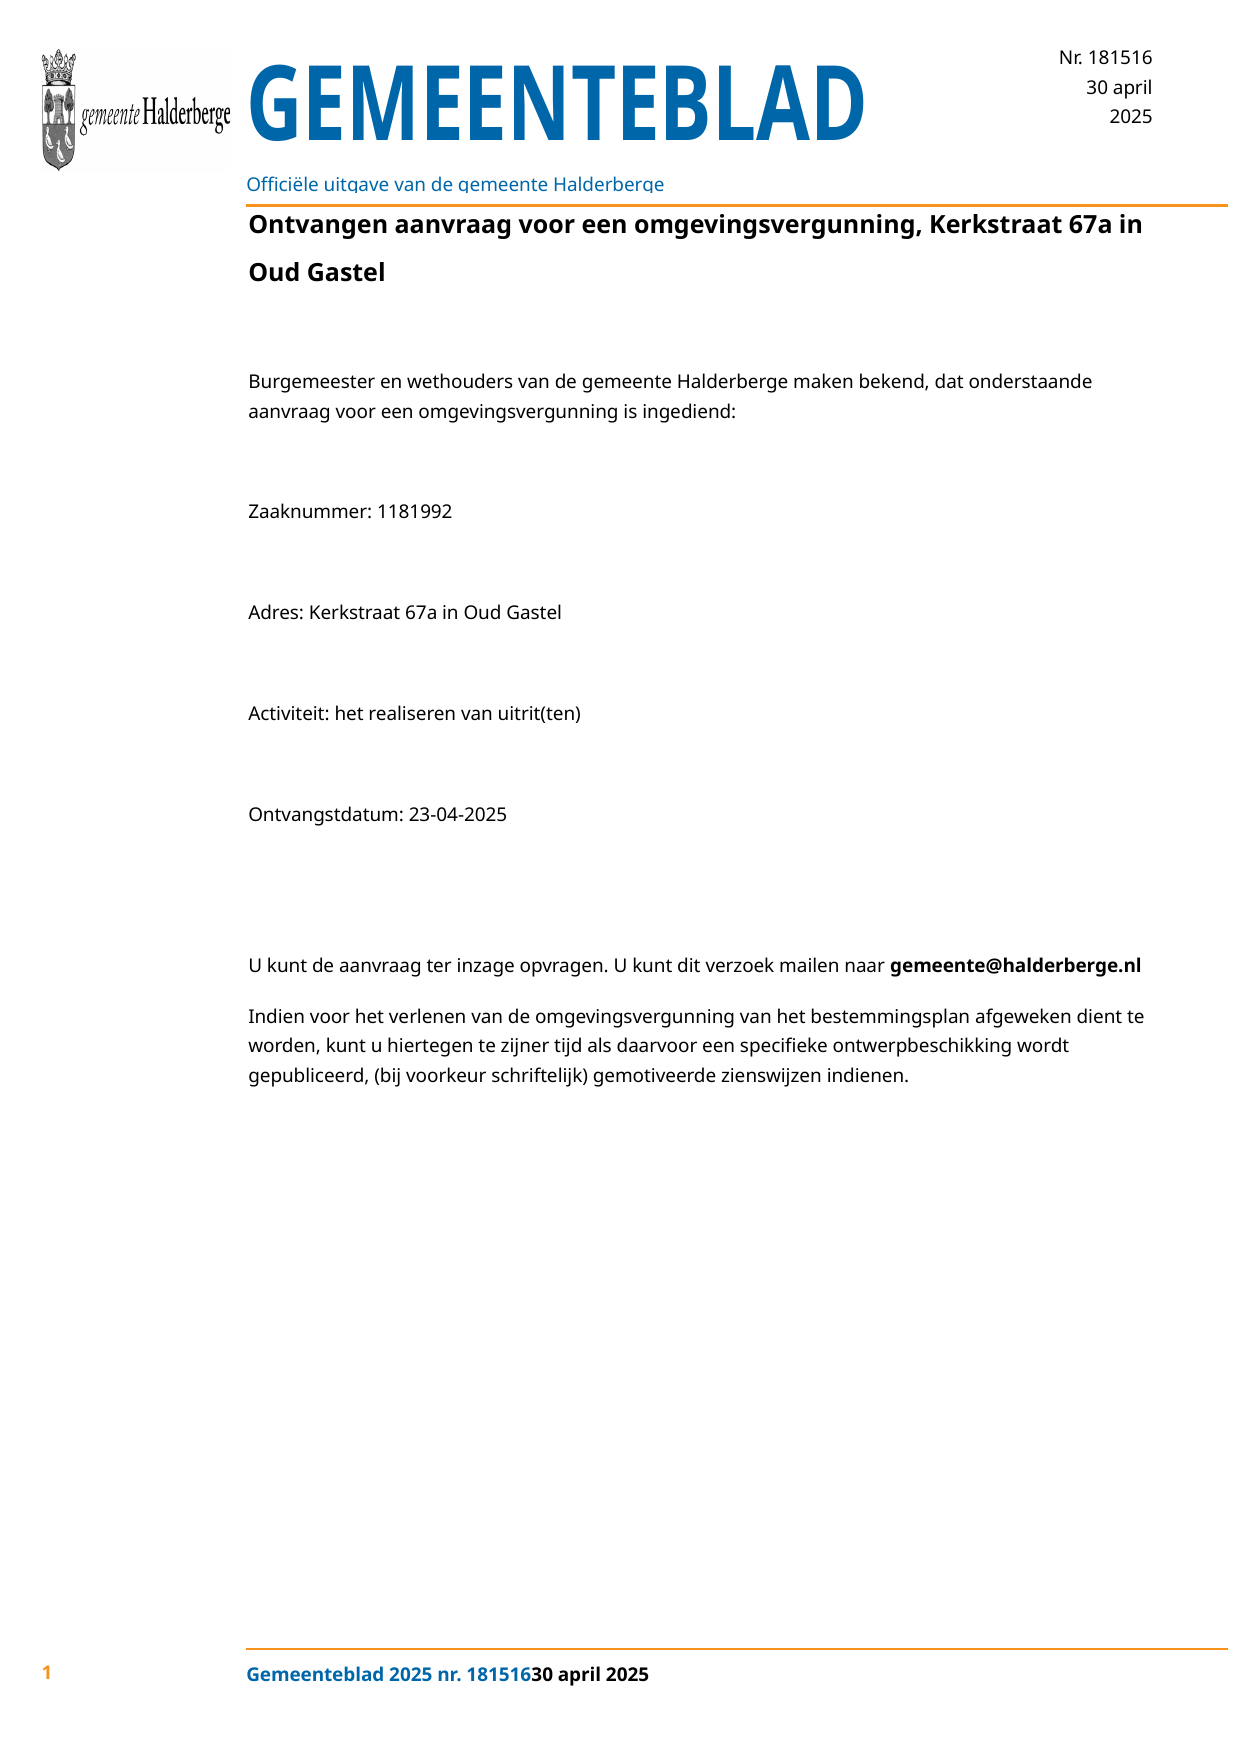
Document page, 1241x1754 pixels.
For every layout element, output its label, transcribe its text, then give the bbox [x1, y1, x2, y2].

text U kunt de aanvraag ter inzage opvragen. U kunt dit verzoek mailen naar gemeente@halderberge.nl [248, 952, 1152, 978]
text Ontvangen aanvraag voor een omgevingsvergunning, Kerkstraat 67a in Oud Gastel [248, 207, 1152, 288]
text Zaaknummer: 1181992 [248, 499, 1152, 524]
text Ontvangstdatum: 23-04-2025 [248, 801, 1152, 827]
text Adres: Kerkstraat 67a in Oud Gastel [248, 599, 1152, 625]
text Indien voor het verlenen van de omgevingsvergunning van het bestemmingsplan afgeweken dient te worden, kunt u hiertegen te zijner tijd als daarvoor een specifieke ontwerpbeschikking wordt gepubliceerd, (bij voorkeur schriftelijk) gemotiveerde zienswijzen indienen. [248, 1003, 1152, 1088]
text Activiteit: het realiseren van uitrit(ten) [248, 700, 1152, 726]
text Burgemeester en wethouders van de gemeente Halderberge maken bekend, dat onderstaande aanvraag voor een omgevingsvergunning is ingediend: [248, 368, 1152, 424]
picture [41, 47, 231, 172]
